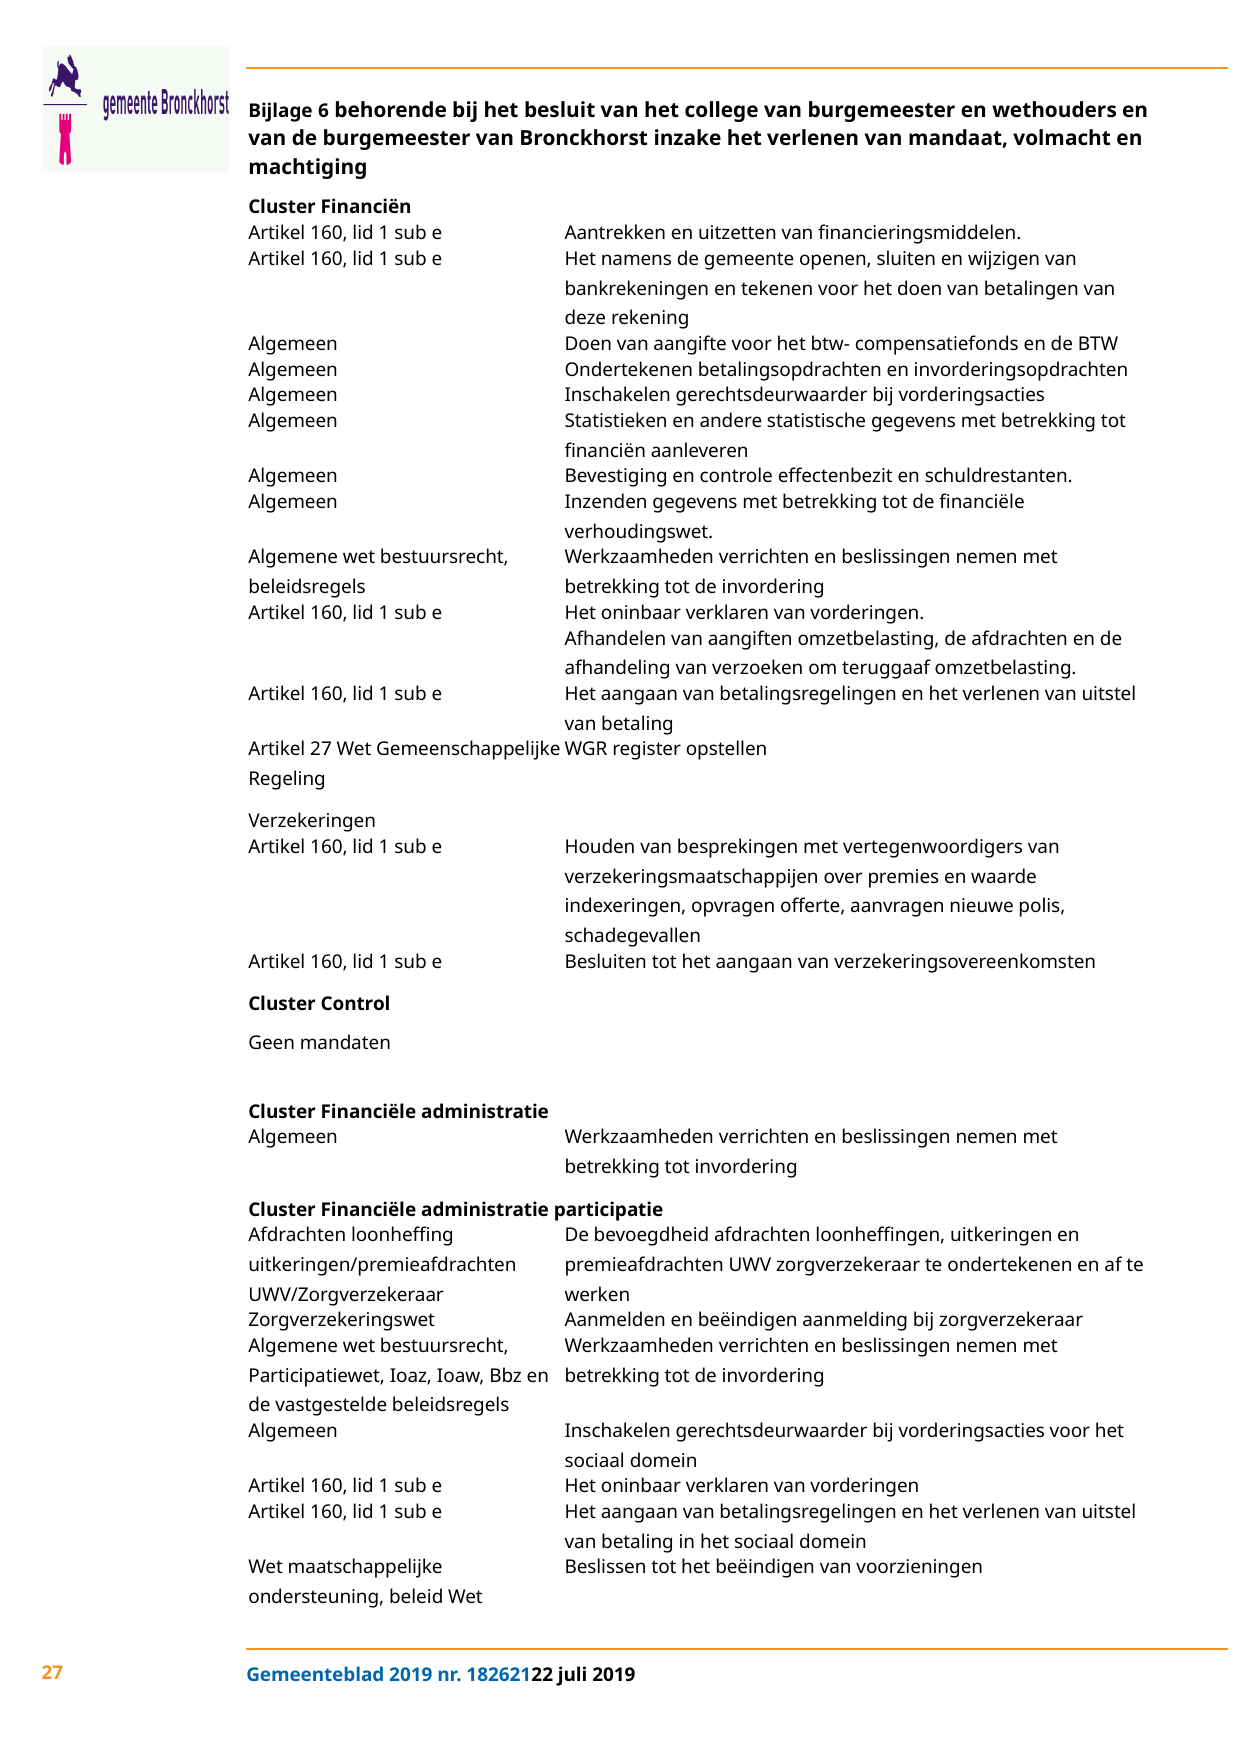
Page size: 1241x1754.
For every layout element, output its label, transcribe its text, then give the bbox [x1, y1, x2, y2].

table_header Artikel 160, lid 1 sub e [248, 220, 564, 245]
table_cell Artikel 160, lid 1 sub e [248, 1498, 564, 1553]
text Cluster Control [248, 990, 1152, 1016]
table_cell Aanmelden en beëindigen aanmelding bij zorgverzekeraar [564, 1307, 1152, 1332]
table_cell Het aangaan van betalingsregelingen en het verlenen van uitstel van betaling in het sociaal domein [564, 1498, 1152, 1553]
table_cell Artikel 160, lid 1 sub e [248, 680, 564, 735]
table_header Afdrachten loonheffing uitkeringen/premieafdrachten UWV/Zorgverzekeraar [248, 1222, 564, 1307]
table_cell Algemeen [248, 408, 564, 463]
table_cell Algemeen [248, 356, 564, 382]
table_cell Het oninbaar verklaren van vorderingen [564, 1473, 1152, 1498]
table_header Houden van besprekingen met vertegenwoordigers van verzekeringsmaatschappijen over premies en waarde indexeringen, opvragen offerte, aanvragen nieuwe polis, schadegevallen [564, 833, 1152, 948]
table_header [248, 1055, 564, 1081]
table_cell Werkzaamheden verrichten en beslissingen nemen met betrekking tot de invordering [564, 1332, 1152, 1417]
table_cell Algemeen [248, 1417, 564, 1472]
table_cell Beslissen tot het beëindigen van voorzieningen [564, 1554, 1152, 1609]
table_cell Besluiten tot het aangaan van verzekeringsovereenkomsten [564, 948, 1152, 973]
text Cluster Financiën [248, 194, 1152, 219]
table_cell Artikel 160, lid 1 sub e [248, 948, 564, 973]
table_header Artikel 160, lid 1 sub e [248, 833, 564, 948]
table_cell Afhandelen van aangiften omzetbelasting, de afdrachten en de afhandeling van verzoeken om teruggaaf omzetbelasting. [564, 625, 1152, 680]
table_cell Werkzaamheden verrichten en beslissingen nemen met betrekking tot de invordering [564, 544, 1152, 599]
table_cell WGR register opstellen [564, 735, 1152, 791]
table_header De bevoegdheid afdrachten loonheffingen, uitkeringen en premieafdrachten UWV zorgverzekeraar te ondertekenen en af te werken [564, 1222, 1152, 1307]
table_cell Doen van aangifte voor het btw- compensatiefonds en de BTW [564, 330, 1152, 356]
table_cell Algemene wet bestuursrecht, Participatiewet, Ioaz, Ioaw, Bbz en de vastgestelde beleidsregels [248, 1332, 564, 1417]
table_cell Het namens de gemeente openen, sluiten en wijzigen van bankrekeningen en tekenen voor het doen van betalingen van deze rekening [564, 245, 1152, 330]
table_header Algemeen [248, 1124, 564, 1179]
table_cell Artikel 27 Wet Gemeenschappelijke Regeling [248, 735, 564, 791]
table_cell Inschakelen gerechtsdeurwaarder bij vorderingsacties voor het sociaal domein [564, 1417, 1152, 1472]
table_cell Artikel 160, lid 1 sub e [248, 1473, 564, 1498]
picture [41, 47, 231, 172]
table_cell Het aangaan van betalingsregelingen en het verlenen van uitstel van betaling [564, 680, 1152, 735]
text Cluster Financiële administratie participatie [248, 1196, 1152, 1222]
table_cell [248, 625, 564, 680]
table_cell Inschakelen gerechtsdeurwaarder bij vorderingsacties [564, 382, 1152, 407]
table_cell Ondertekenen betalingsopdrachten en invorderingsopdrachten [564, 356, 1152, 382]
text Bijlage 6 behorende bij het besluit van het college van burgemeester en wethouders en van de burgemeester van Bronckhorst inzake het verlenen van mandaat, volmacht en machtiging [248, 95, 1152, 180]
table_cell Statistieken en andere statistische gegevens met betrekking tot financiën aanleveren [564, 408, 1152, 463]
text Cluster Financiële administratie [248, 1098, 1152, 1124]
table_cell Artikel 160, lid 1 sub e [248, 599, 564, 625]
table_cell Het oninbaar verklaren van vorderingen. [564, 599, 1152, 625]
table_cell Bevestiging en controle effectenbezit en schuldrestanten. [564, 463, 1152, 488]
table_cell Algemene wet bestuursrecht, beleidsregels [248, 544, 564, 599]
table_header Aantrekken en uitzetten van financieringsmiddelen. [564, 220, 1152, 245]
text Geen mandaten [248, 1029, 1152, 1055]
table_cell Artikel 160, lid 1 sub e [248, 245, 564, 330]
table_cell Algemeen [248, 382, 564, 407]
table_cell Algemeen [248, 330, 564, 356]
table_header Werkzaamheden verrichten en beslissingen nemen met betrekking tot invordering [564, 1124, 1152, 1179]
table_cell Wet maatschappelijke ondersteuning, beleid Wet [248, 1554, 564, 1609]
table_cell Algemeen [248, 489, 564, 544]
table_cell Inzenden gegevens met betrekking tot de financiële verhoudingswet. [564, 489, 1152, 544]
table_header [564, 1055, 1152, 1081]
table_cell Zorgverzekeringswet [248, 1307, 564, 1332]
text Verzekeringen [248, 807, 1152, 833]
table_cell Algemeen [248, 463, 564, 488]
